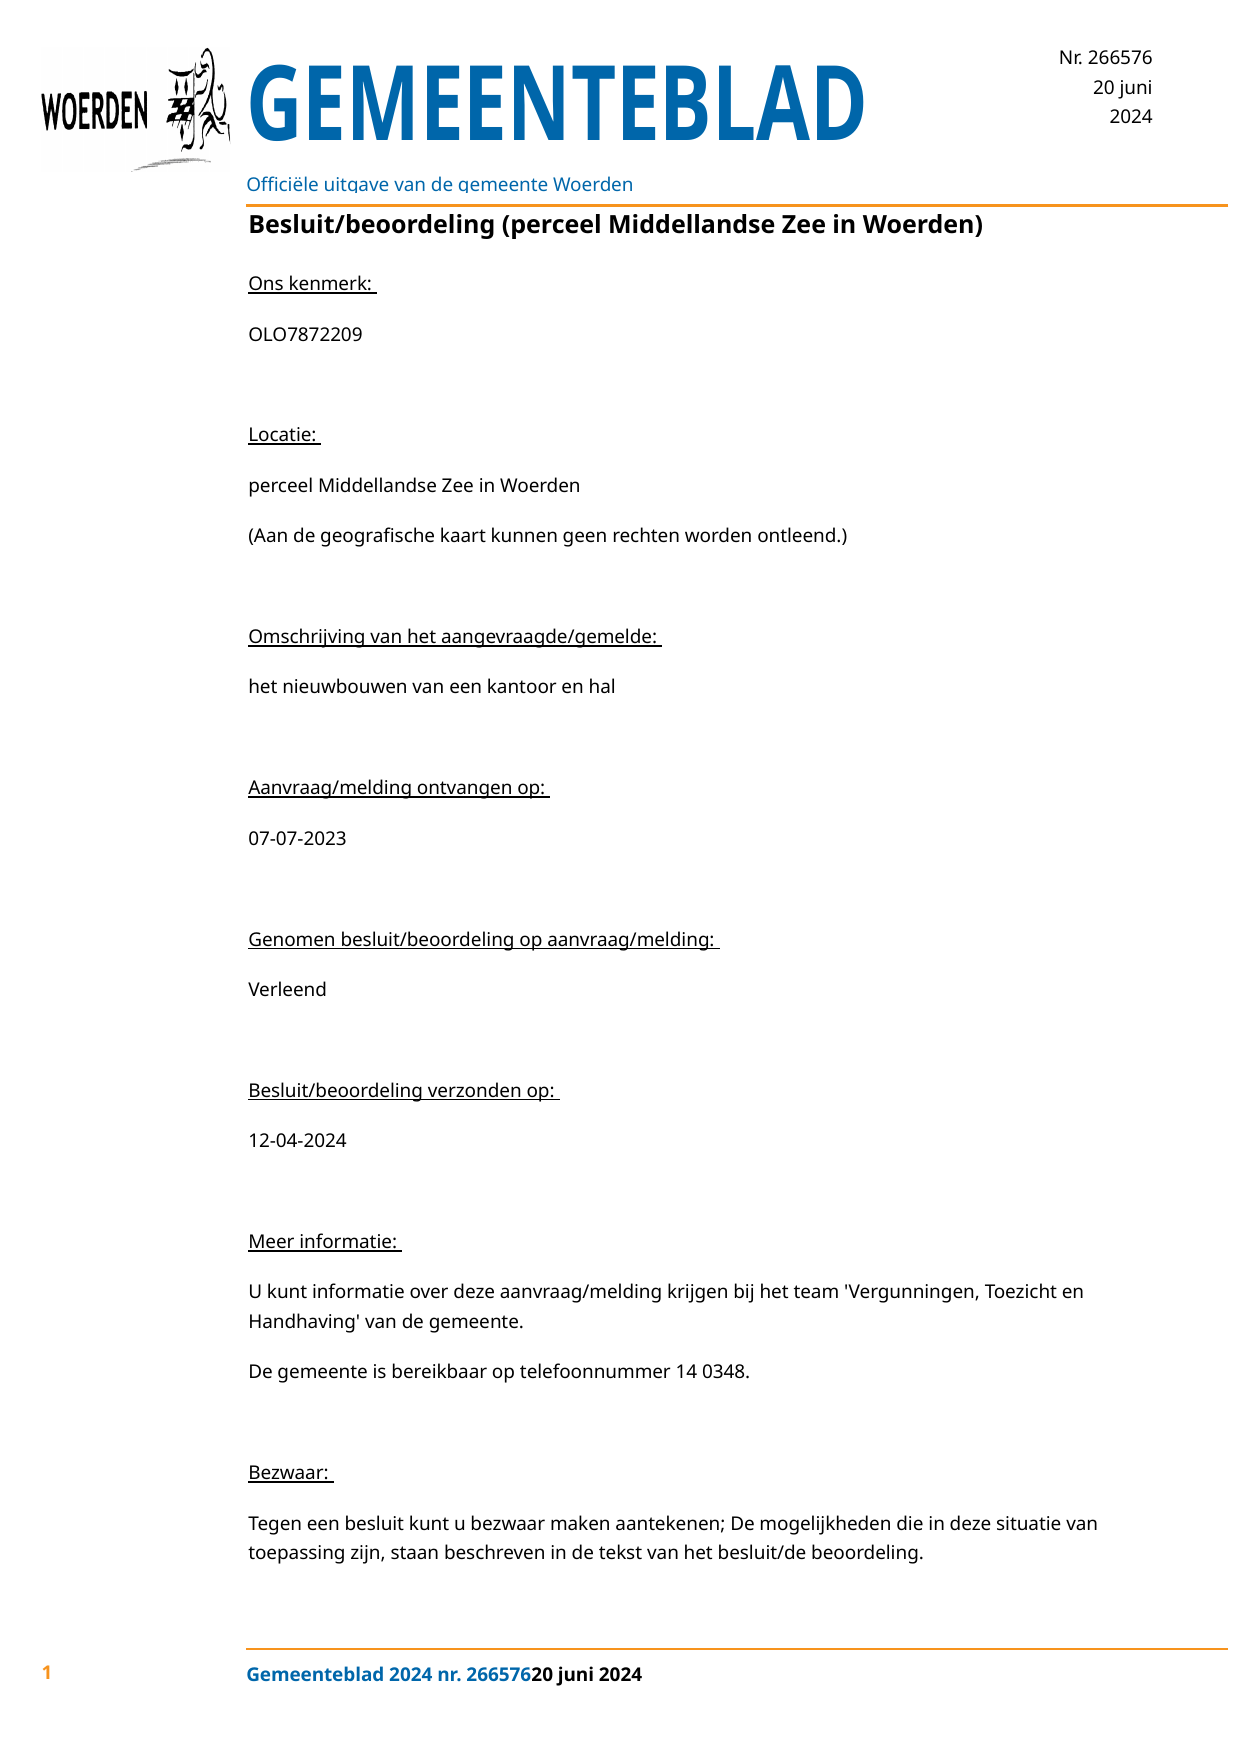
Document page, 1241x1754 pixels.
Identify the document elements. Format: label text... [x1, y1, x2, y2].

text Besluit/beoordeling (perceel Middellandse Zee in Woerden) [248, 207, 1152, 241]
text (Aan de geografische kaart kunnen geen rechten worden ontleend.) [248, 522, 1152, 548]
text Tegen een besluit kunt u bezwaar maken aantekenen; De mogelijkheden die in deze situatie van toepassing zijn, staan beschreven in de tekst van het besluit/de beoordeling. [248, 1510, 1152, 1565]
text Aanvraag/melding ontvangen op: [248, 774, 1152, 800]
text 07-07-2023 [248, 825, 1152, 851]
text Verleend [248, 976, 1152, 1002]
text De gemeente is bereikbaar op telefoonnummer 14 0348. [248, 1359, 1152, 1384]
text Ons kenmerk: [248, 270, 1152, 296]
text 12-04-2024 [248, 1127, 1152, 1153]
text Omschrijving van het aangevraagde/gemelde: [248, 623, 1152, 649]
text het nieuwbouwen van een kantoor en hal [248, 674, 1152, 699]
text U kunt informatie over deze aanvraag/melding krijgen bij het team 'Vergunningen, Toezicht en Handhaving' van de gemeente. [248, 1279, 1152, 1334]
text OLO7872209 [248, 321, 1152, 346]
text Genomen besluit/beoordeling op aanvraag/melding: [248, 926, 1152, 951]
text Bezwaar: [248, 1459, 1152, 1485]
text Locatie: [248, 422, 1152, 447]
text Meer informatie: [248, 1228, 1152, 1254]
picture [41, 47, 231, 172]
text perceel Middellandse Zee in Woerden [248, 472, 1152, 498]
text Besluit/beoordeling verzonden op: [248, 1077, 1152, 1103]
